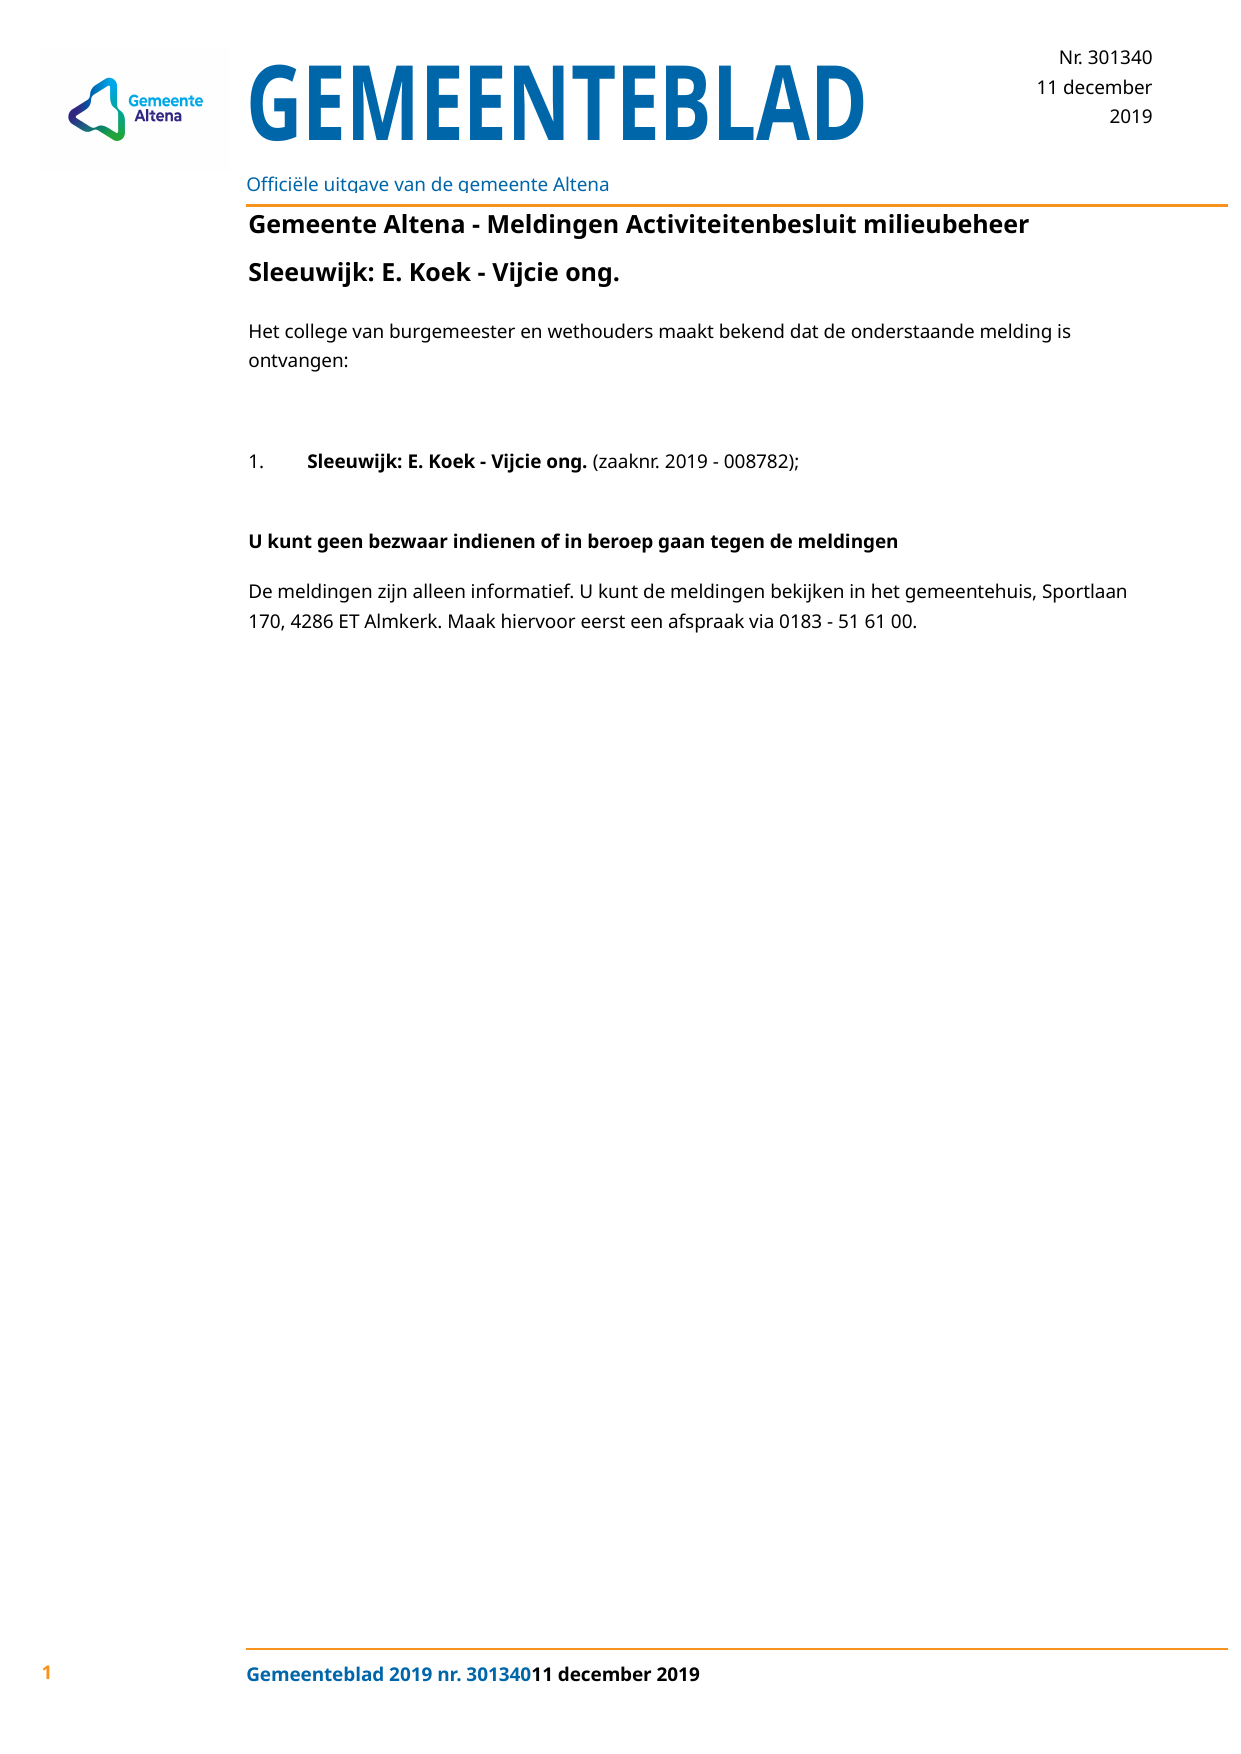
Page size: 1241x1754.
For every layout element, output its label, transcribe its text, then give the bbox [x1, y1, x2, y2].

picture [41, 47, 231, 172]
text Gemeente Altena - Meldingen Activiteitenbesluit milieubeheer Sleeuwijk: E. Koek - Vijcie ong. [248, 207, 1152, 288]
list Sleeuwijk: E. Koek - Vijcie ong. (zaaknr. 2019 - 008782); [248, 448, 1152, 474]
text Het college van burgemeester en wethouders maakt bekend dat de onderstaande melding is ontvangen: [248, 318, 1152, 373]
text U kunt geen bezwaar indienen of in beroep gaan tegen de meldingen [248, 528, 1152, 554]
text De meldingen zijn alleen informatief. U kunt de meldingen bekijken in het gemeentehuis, Sportlaan 170, 4286 ET Almkerk. Maak hiervoor eerst een afspraak via 0183 - 51 61 00. [248, 579, 1152, 634]
